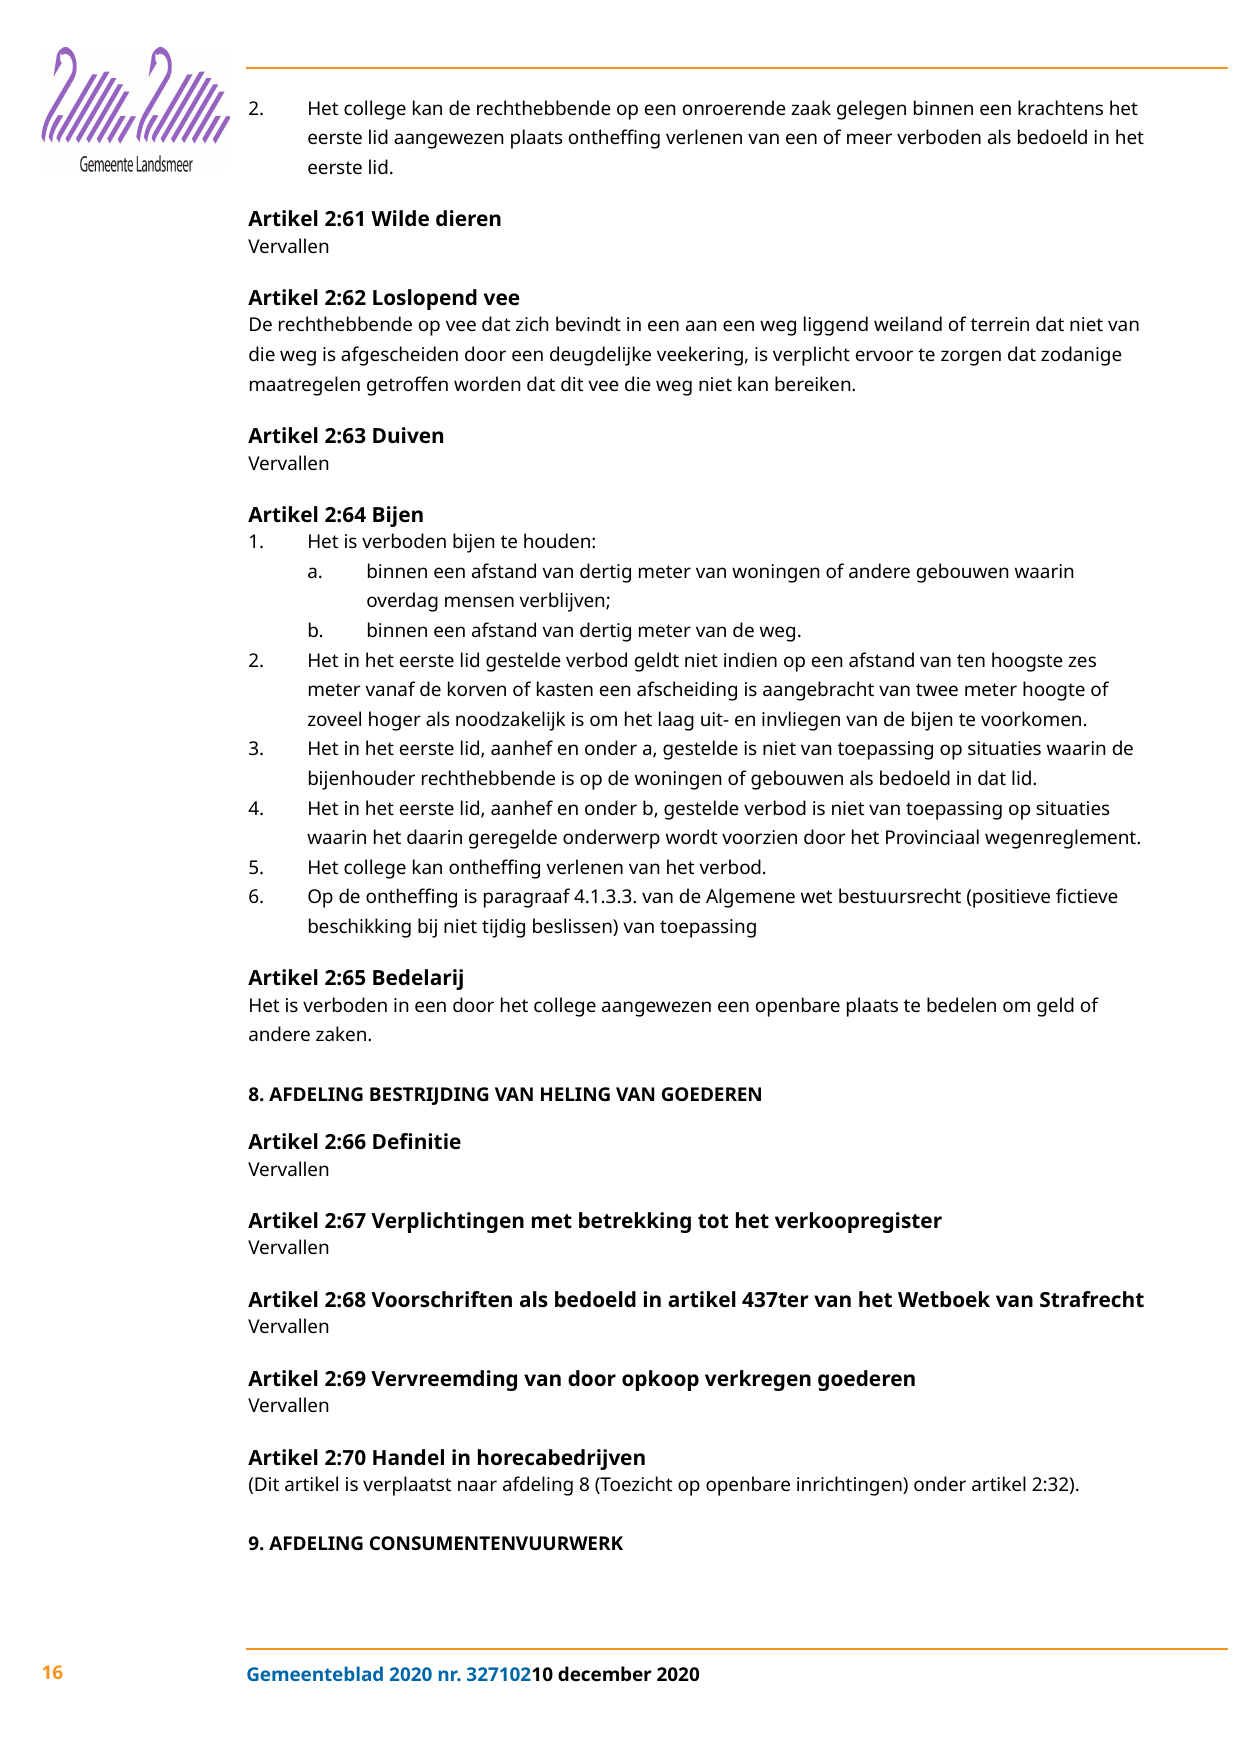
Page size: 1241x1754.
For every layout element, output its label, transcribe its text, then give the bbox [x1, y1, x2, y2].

text Vervallen [248, 1156, 1152, 1181]
text Artikel 2:61 Wilde dieren [248, 204, 1152, 233]
text Artikel 2:70 Handel in horecabedrijven [248, 1443, 1152, 1471]
text Artikel 2:62 Loslopend vee [248, 283, 1152, 312]
text Artikel 2:66 Definitie [248, 1127, 1152, 1156]
text Vervallen [248, 1234, 1152, 1260]
text Artikel 2:64 Bijen [248, 500, 1152, 528]
list Het in het eerste lid, aanhef en onder a, gestelde is niet van toepassing op situaties waarin de bijenhouder rechthebbende is op de woningen of gebouwen als bedoeld in dat lid. [248, 736, 1152, 791]
list binnen een afstand van dertig meter van woningen of andere gebouwen waarin overdag mensen verblijven; [307, 558, 1152, 613]
picture [41, 47, 231, 172]
list Op de ontheffing is paragraaf 4.1.3.3. van de Algemene wet bestuursrecht (positieve fictieve beschikking bij niet tijdig beslissen) van toepassing [248, 883, 1152, 939]
text De rechthebbende op vee dat zich bevindt in een aan een weg liggend weiland of terrein dat niet van die weg is afgescheiden door een deugdelijke veekering, is verplicht ervoor te zorgen dat zodanige maatregelen getroffen worden dat dit vee die weg niet kan bereiken. [248, 312, 1152, 397]
text Artikel 2:69 Vervreemding van door opkoop verkregen goederen [248, 1364, 1152, 1392]
list Het college kan de rechthebbende op een onroerende zaak gelegen binnen een krachtens het eerste lid aangewezen plaats ontheffing verlenen van een of meer verboden als bedoeld in het eerste lid. [248, 95, 1152, 180]
text Artikel 2:63 Duiven [248, 421, 1152, 450]
list Het in het eerste lid gestelde verbod geldt niet indien op een afstand van ten hoogste zes meter vanaf de korven of kasten een afscheiding is aangebracht van twee meter hoogte of zoveel hoger als noodzakelijk is om het laag uit- en invliegen van de bijen te voorkomen. [248, 647, 1152, 732]
text Vervallen [248, 450, 1152, 475]
text 9. AFDELING CONSUMENTENVUURWERK [248, 1530, 1152, 1556]
list Het in het eerste lid, aanhef en onder b, gestelde verbod is niet van toepassing op situaties waarin het daarin geregelde onderwerp wordt voorzien door het Provinciaal wegenreglement. [248, 795, 1152, 850]
text Artikel 2:65 Bedelarij [248, 963, 1152, 992]
text Het is verboden in een door het college aangewezen een openbare plaats te bedelen om geld of andere zaken. [248, 992, 1152, 1047]
text 8. AFDELING BESTRIJDING VAN HELING VAN GOEDEREN [248, 1081, 1152, 1106]
text Vervallen [248, 1392, 1152, 1418]
text Vervallen [248, 1313, 1152, 1339]
list Het is verboden bijen te houden: [248, 528, 1152, 554]
text Vervallen [248, 233, 1152, 258]
text Artikel 2:67 Verplichtingen met betrekking tot het verkoopregister [248, 1206, 1152, 1234]
text Artikel 2:68 Voorschriften als bedoeld in artikel 437ter van het Wetboek van Strafrecht [248, 1285, 1152, 1313]
text (Dit artikel is verplaatst naar afdeling 8 (Toezicht op openbare inrichtingen) onder artikel 2:32). [248, 1471, 1152, 1497]
list Het college kan ontheffing verlenen van het verbod. [248, 854, 1152, 880]
list binnen een afstand van dertig meter van de weg. [307, 617, 1152, 643]
